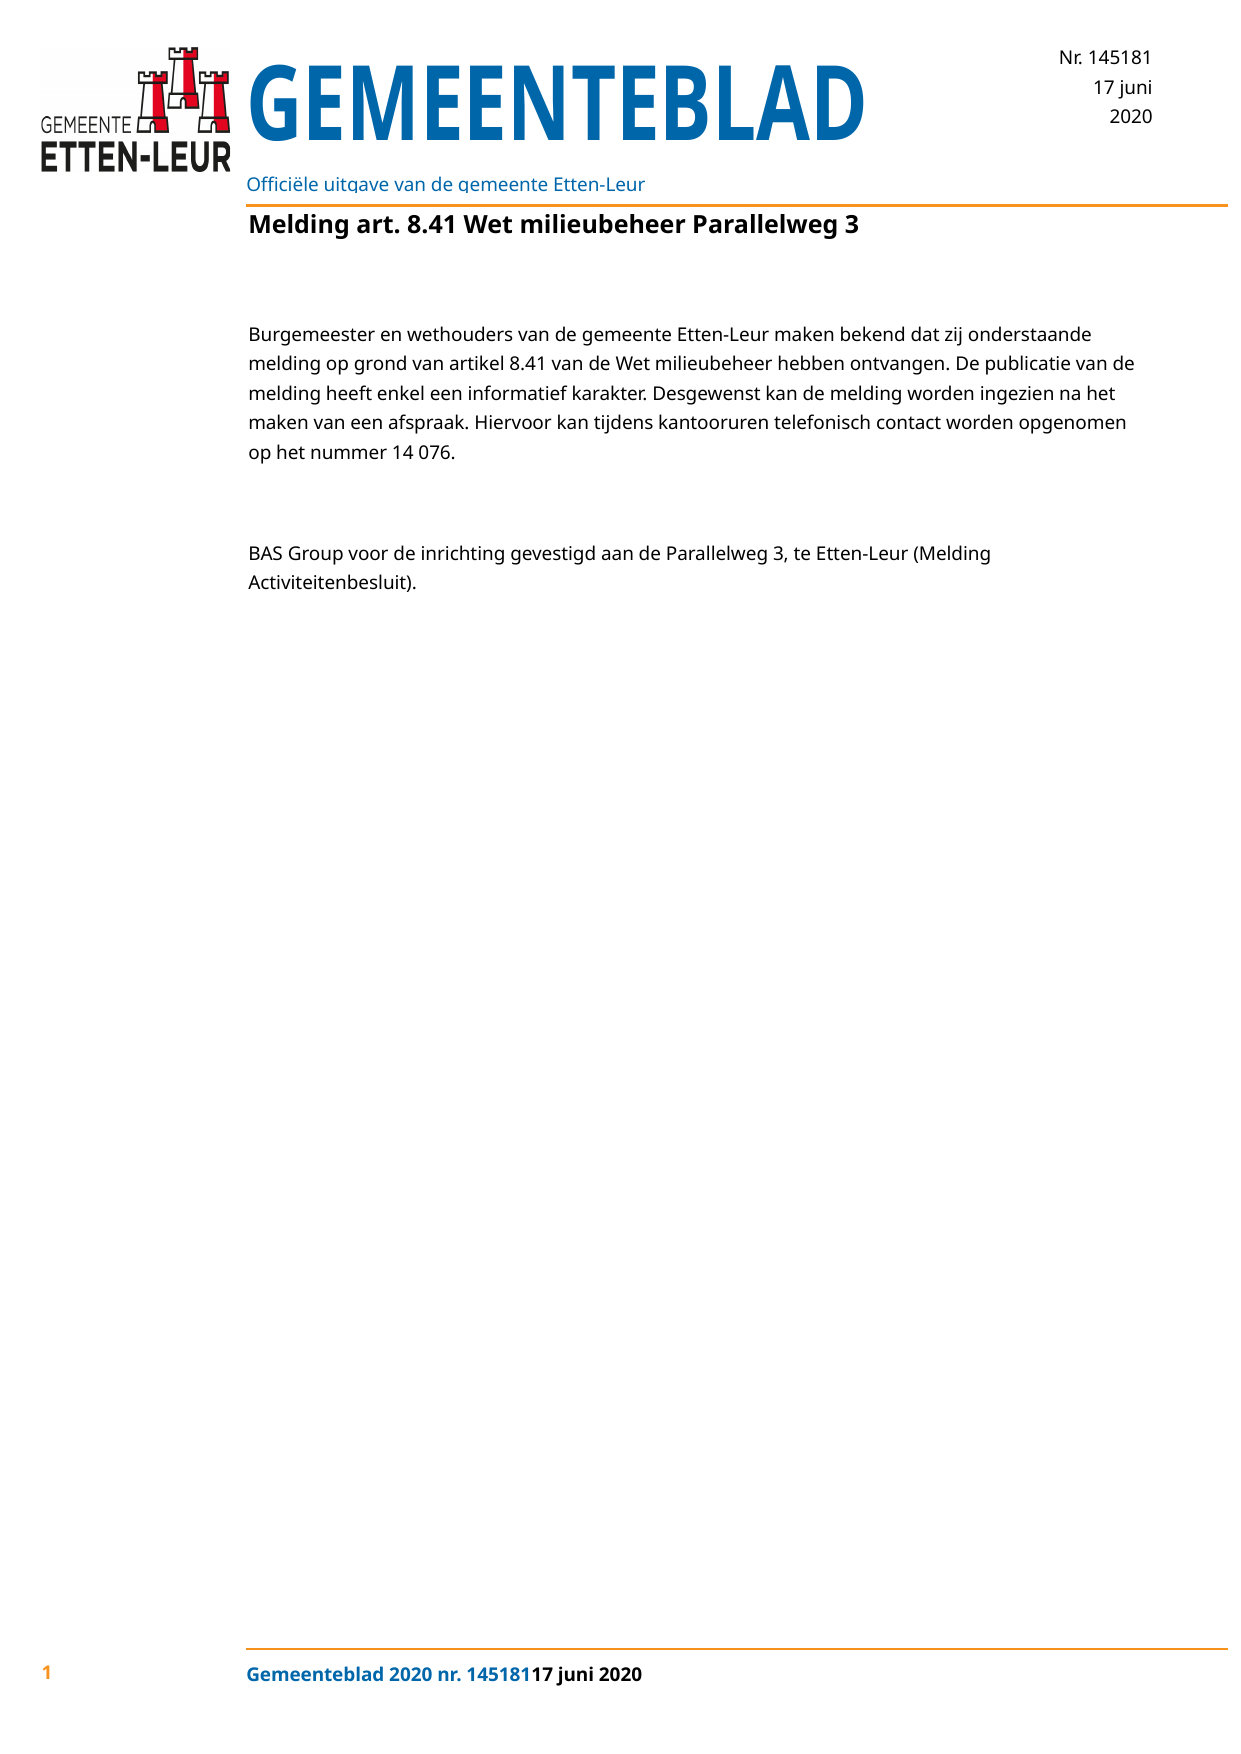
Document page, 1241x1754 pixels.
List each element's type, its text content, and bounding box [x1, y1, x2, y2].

text Burgemeester en wethouders van de gemeente Etten-Leur maken bekend dat zij onderstaande melding op grond van artikel 8.41 van de Wet milieubeheer hebben ontvangen. De publicatie van de melding heeft enkel een informatief karakter. Desgewenst kan de melding worden ingezien na het maken van een afspraak. Hiervoor kan tijdens kantooruren telefonisch contact worden opgenomen op het nummer 14 076. [248, 321, 1152, 465]
picture [41, 47, 231, 172]
text Melding art. 8.41 Wet milieubeheer Parallelweg 3 [248, 207, 1152, 241]
text BAS Group voor de inrichting gevestigd aan de Parallelweg 3, te Etten-Leur (Melding Activiteitenbesluit). [248, 540, 1152, 595]
